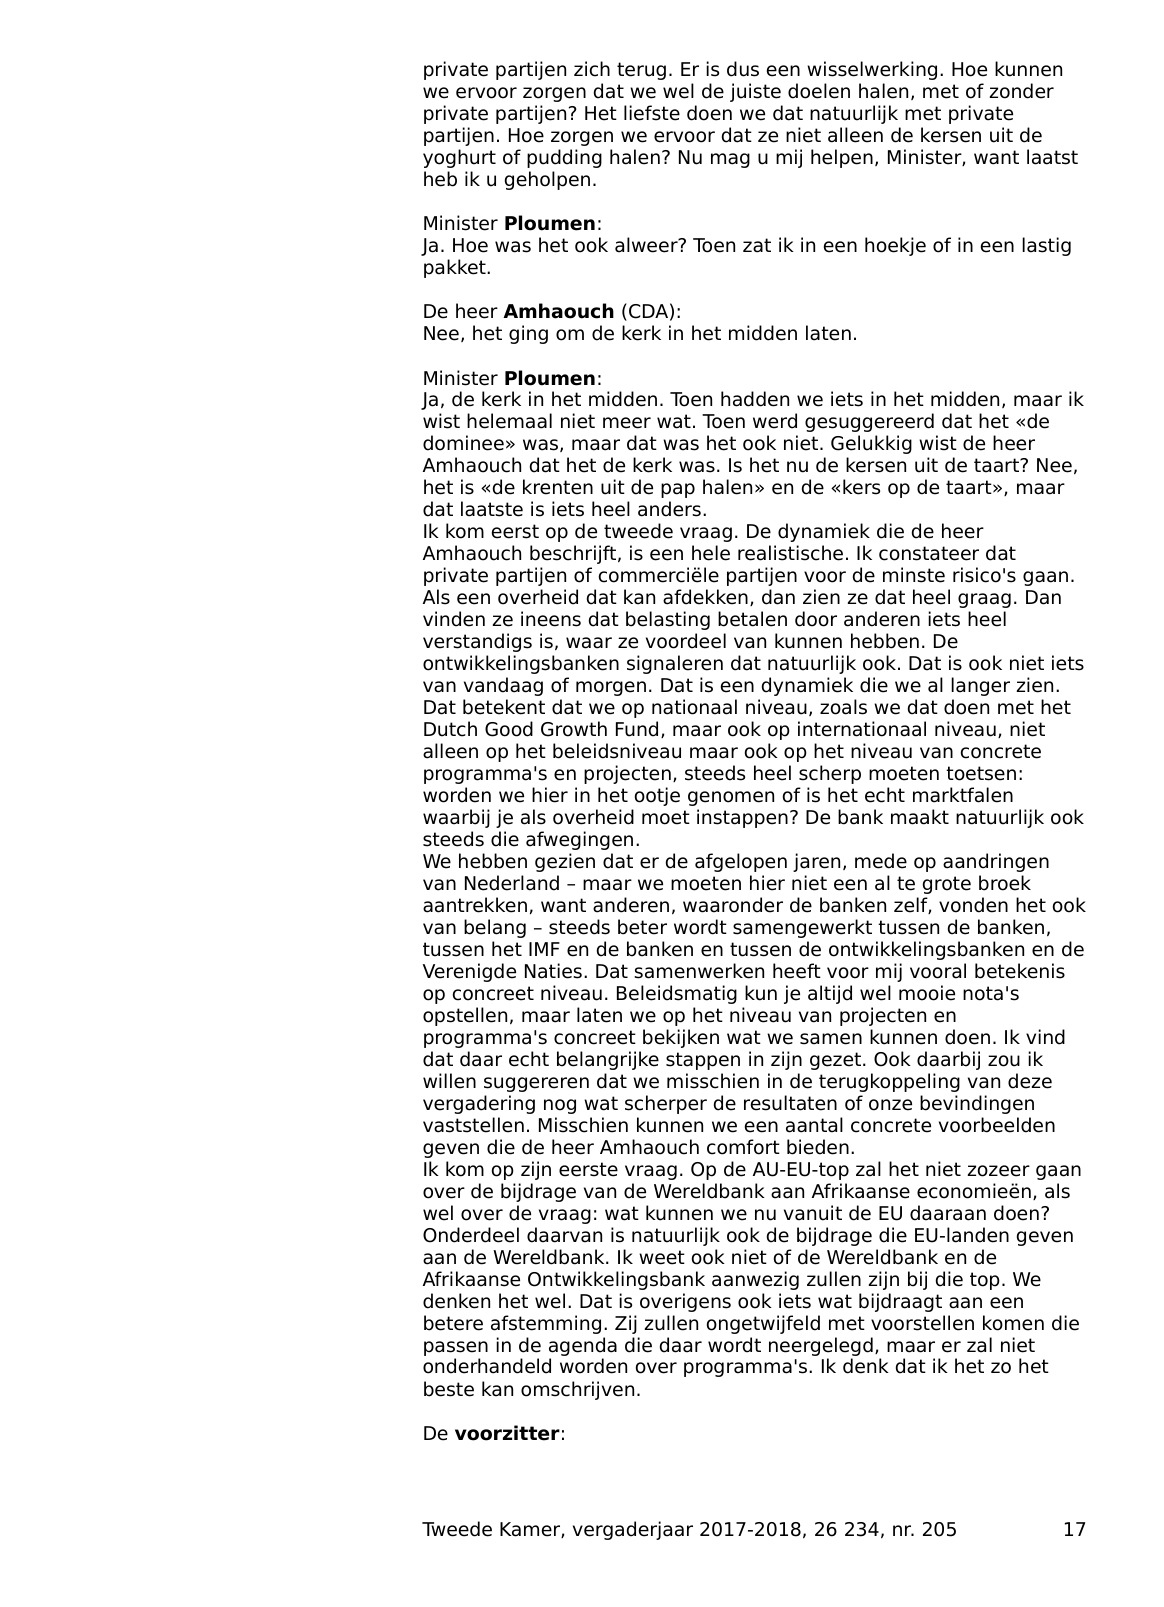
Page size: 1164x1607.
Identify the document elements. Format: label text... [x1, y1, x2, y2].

text Ik kom eerst op de tweede vraag. De dynamiek die de heer Amhaouch beschrijft, is een hele realistische. Ik constateer dat private partijen of commerciële partijen voor de minste risico's gaan. Als een overheid dat kan afdekken, dan zien ze dat heel graag. Dan vinden ze ineens dat belasting betalen door anderen iets heel verstandigs is, waar ze voordeel van kunnen hebben. De ontwikkelingsbanken signaleren dat natuurlijk ook. Dat is ook niet iets van vandaag of morgen. Dat is een dynamiek die we al langer zien. Dat betekent dat we op nationaal niveau, zoals we dat doen met het Dutch Good Growth Fund, maar ook op internationaal niveau, niet alleen op het beleidsniveau maar ook op het niveau van concrete programma's en projecten, steeds heel scherp moeten toetsen: worden we hier in het ootje genomen of is het echt marktfalen waarbij je als overheid moet instappen? De bank maakt natuurlijk ook steeds die afwegingen. [422, 521, 1087, 851]
text We hebben gezien dat er de afgelopen jaren, mede op aandringen van Nederland – maar we moeten hier niet een al te grote broek aantrekken, want anderen, waaronder de banken zelf, vonden het ook van belang – steeds beter wordt samengewerkt tussen de banken, tussen het IMF en de banken en tussen de ontwikkelingsbanken en de Verenigde Naties. Dat samenwerken heeft voor mij vooral betekenis op concreet niveau. Beleidsmatig kun je altijd wel mooie nota's opstellen, maar laten we op het niveau van projecten en programma's concreet bekijken wat we samen kunnen doen. Ik vind dat daar echt belangrijke stappen in zijn gezet. Ook daarbij zou ik willen suggereren dat we misschien in de terugkoppeling van deze vergadering nog wat scherper de resultaten of onze bevindingen vaststellen. Misschien kunnen we een aantal concrete voorbeelden geven die de heer Amhaouch comfort bieden. [422, 851, 1087, 1159]
text De voorzitter: [422, 1423, 1087, 1444]
text private partijen zich terug. Er is dus een wisselwerking. Hoe kunnen we ervoor zorgen dat we wel de juiste doelen halen, met of zonder private partijen? Het liefste doen we dat natuurlijk met private partijen. Hoe zorgen we ervoor dat ze niet alleen de kersen uit de yoghurt of pudding halen? Nu mag u mij helpen, Minister, want laatst heb ik u geholpen. [422, 59, 1087, 191]
text Ja, de kerk in het midden. Toen hadden we iets in het midden, maar ik wist helemaal niet meer wat. Toen werd gesuggereerd dat het «de dominee» was, maar dat was het ook niet. Gelukkig wist de heer Amhaouch dat het de kerk was. Is het nu de kersen uit de taart? Nee, het is «de krenten uit de pap halen» en de «kers op de taart», maar dat laatste is iets heel anders. [422, 389, 1087, 521]
text Ja. Hoe was het ook alweer? Toen zat ik in een hoekje of in een lastig pakket. [422, 235, 1087, 279]
text Ik kom op zijn eerste vraag. Op de AU-EU-top zal het niet zozeer gaan over de bijdrage van de Wereldbank aan Afrikaanse economieën, als wel over de vraag: wat kunnen we nu vanuit de EU daaraan doen? Onderdeel daarvan is natuurlijk ook de bijdrage die EU-landen geven aan de Wereldbank. Ik weet ook niet of de Wereldbank en de Afrikaanse Ontwikkelingsbank aanwezig zullen zijn bij die top. We denken het wel. Dat is overigens ook iets wat bijdraagt aan een betere afstemming. Zij zullen ongetwijfeld met voorstellen komen die passen in de agenda die daar wordt neergelegd, maar er zal niet onderhandeld worden over programma's. Ik denk dat ik het zo het beste kan omschrijven. [422, 1159, 1087, 1400]
text Nee, het ging om de kerk in het midden laten. [422, 323, 1087, 345]
text Minister Ploumen: [422, 367, 1087, 389]
text De heer Amhaouch (CDA): [422, 301, 1087, 323]
text Minister Ploumen: [422, 213, 1087, 235]
